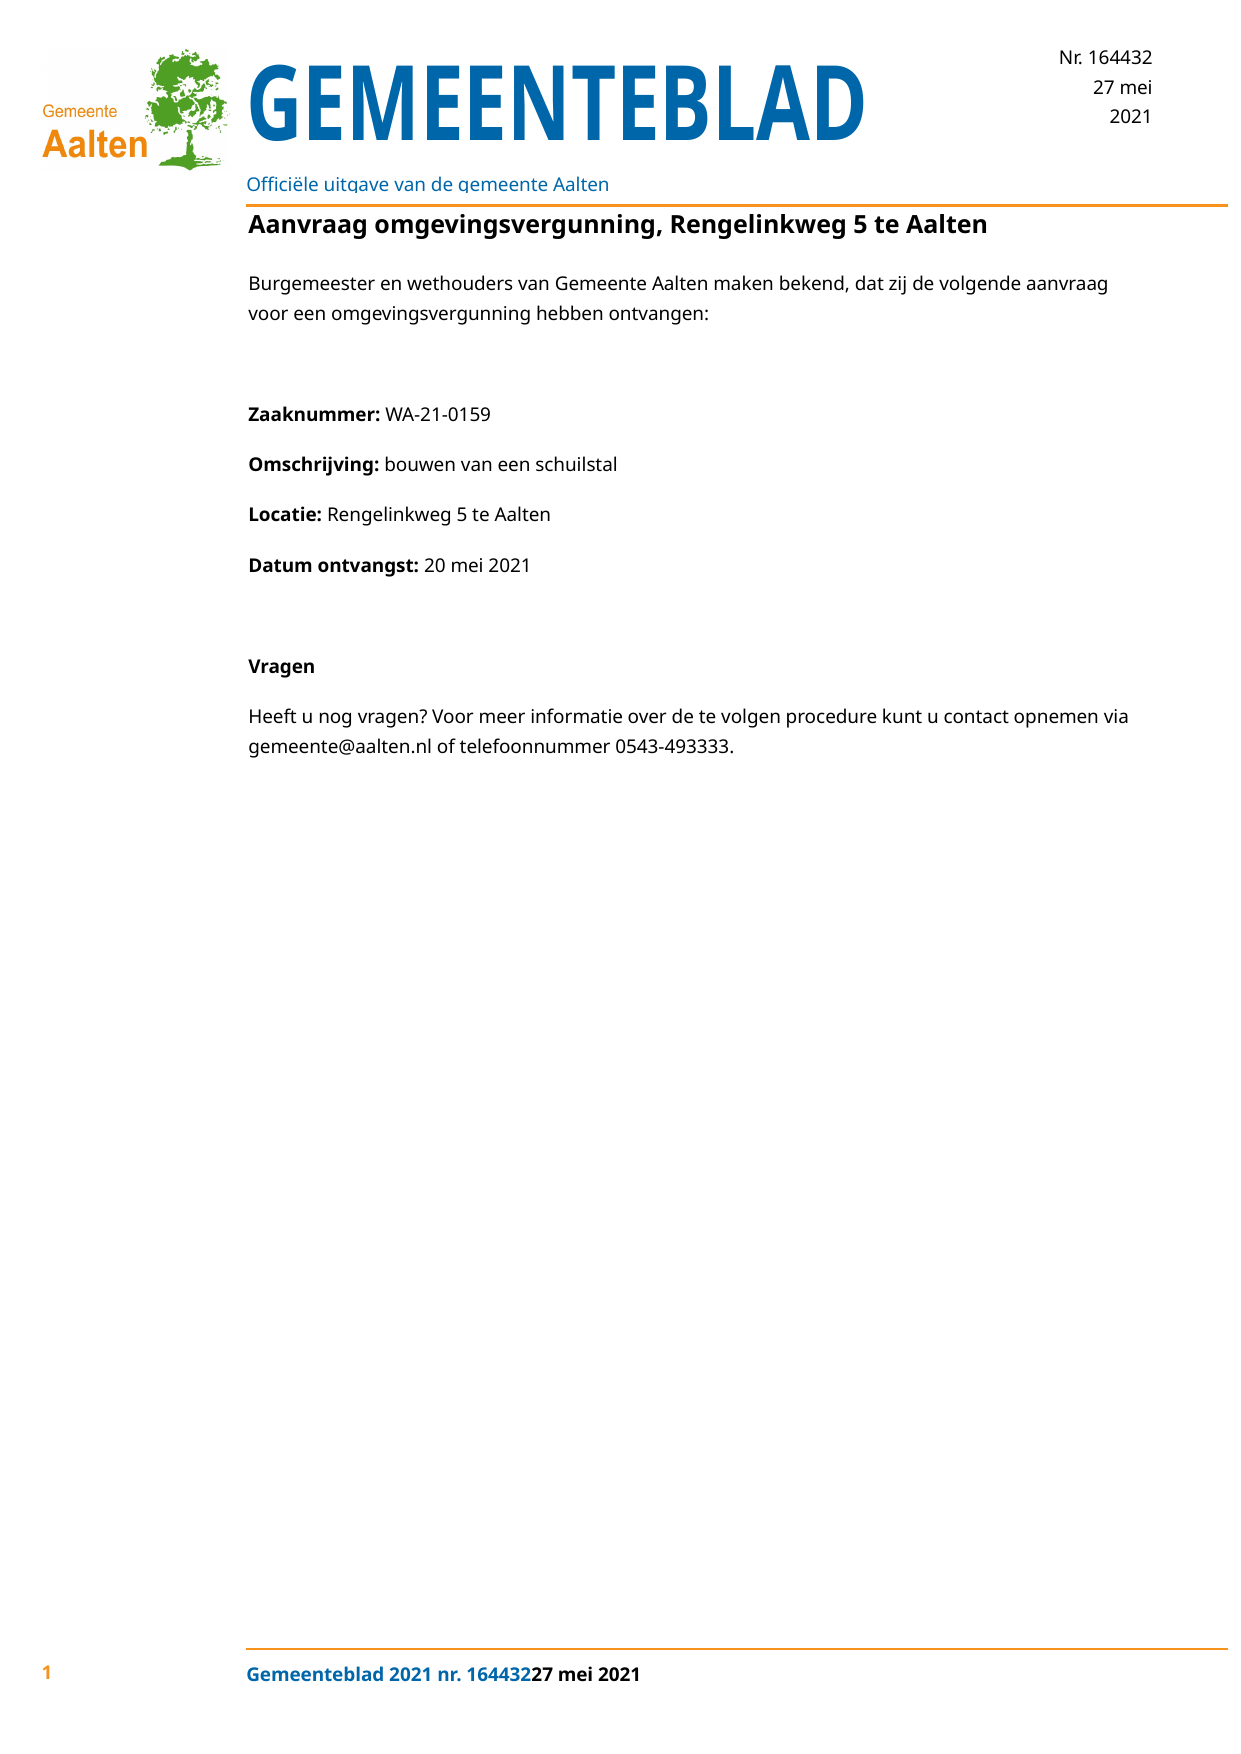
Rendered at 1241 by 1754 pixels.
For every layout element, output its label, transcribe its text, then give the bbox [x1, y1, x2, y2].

text Heeft u nog vragen? Voor meer informatie over de te volgen procedure kunt u contact opnemen via gemeente@aalten.nl of telefoonnummer 0543-493333. [248, 703, 1152, 758]
picture [41, 47, 231, 172]
text Burgemeester en wethouders van Gemeente Aalten maken bekend, dat zij de volgende aanvraag voor een omgevingsvergunning hebben ontvangen: [248, 270, 1152, 326]
text Omschrijving: bouwen van een schuilstal [248, 451, 1152, 477]
text Locatie: Rengelinkweg 5 te Aalten [248, 502, 1152, 527]
text Vragen [248, 653, 1152, 678]
text Datum ontvangst: 20 mei 2021 [248, 552, 1152, 578]
text Zaaknummer: WA-21-0159 [248, 401, 1152, 426]
text Aanvraag omgevingsvergunning, Rengelinkweg 5 te Aalten [248, 207, 1152, 241]
